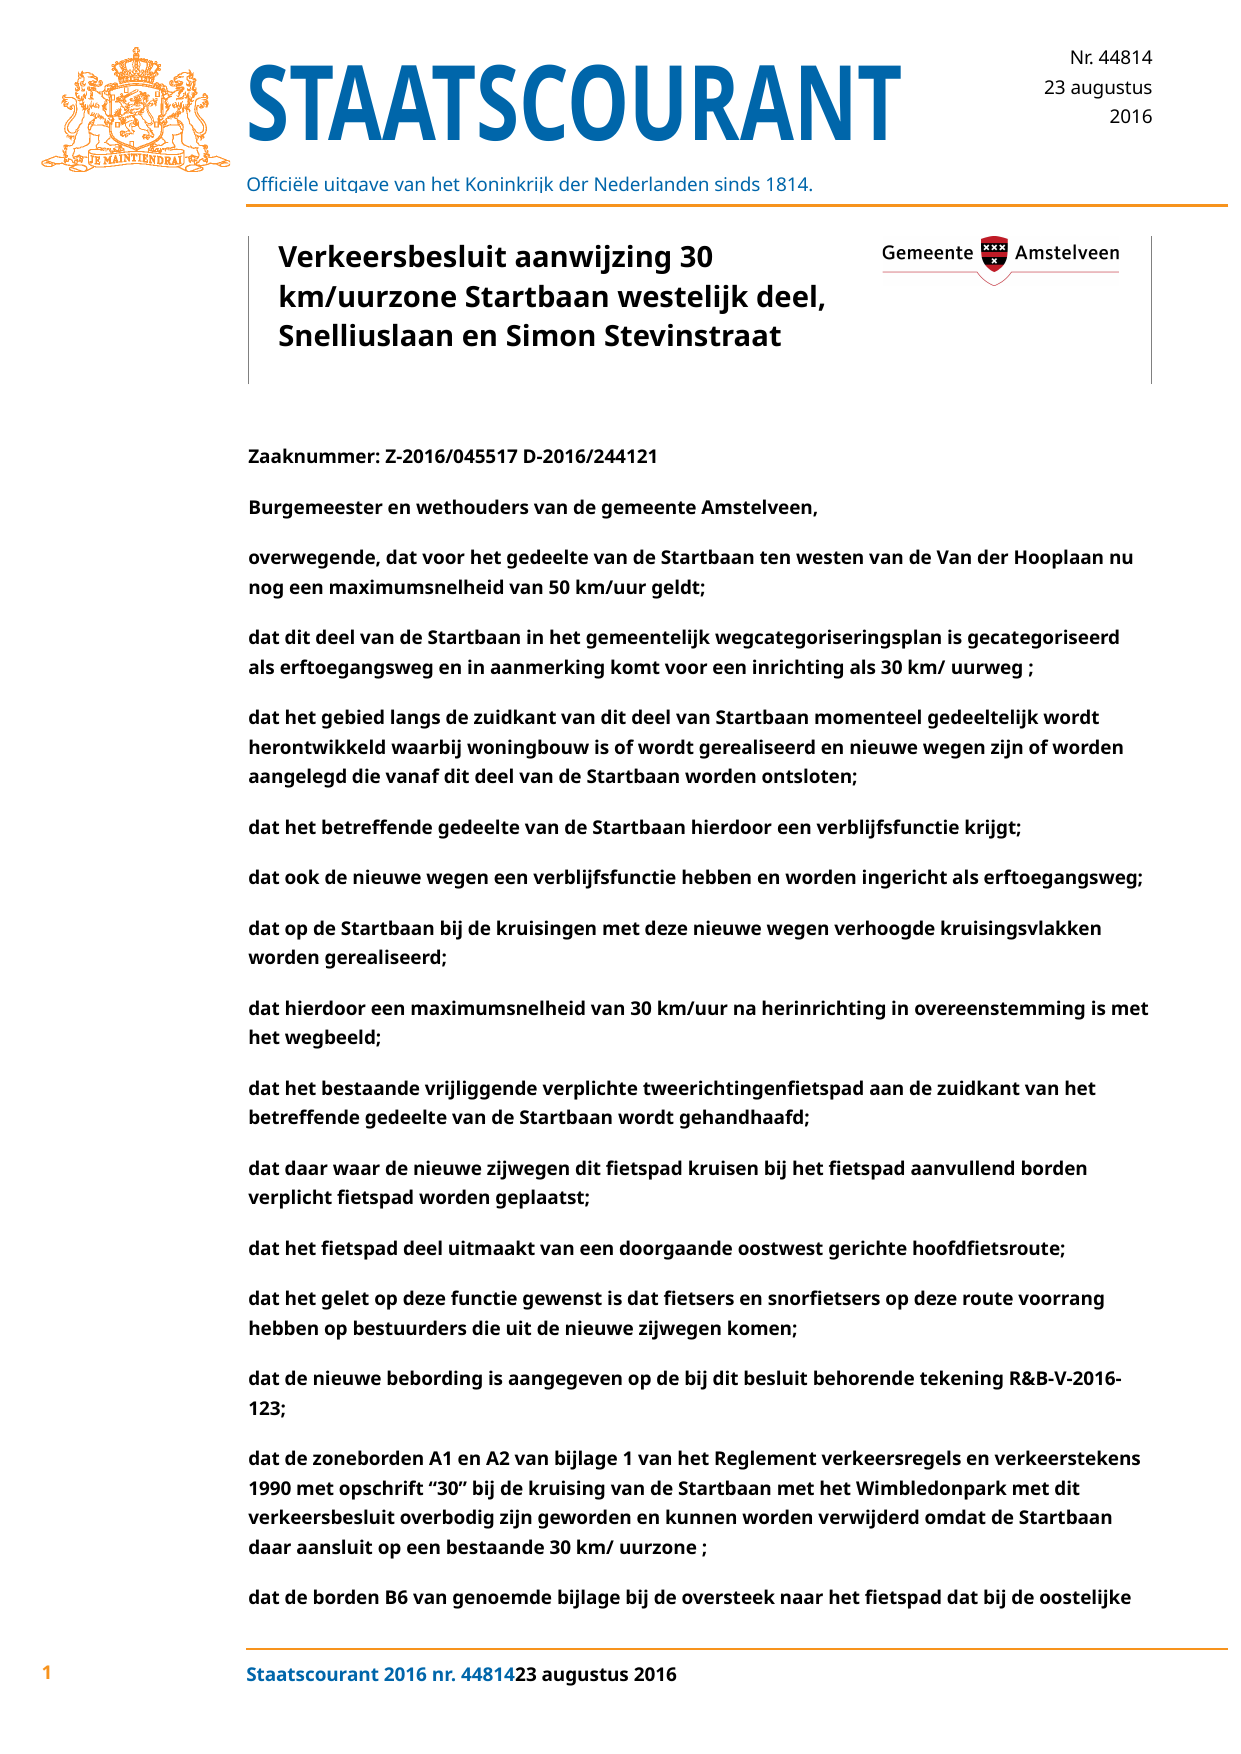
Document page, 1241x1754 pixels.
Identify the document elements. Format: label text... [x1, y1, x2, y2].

text dat de nieuwe bebording is aangegeven op de bij dit besluit behorende tekening R&B-V-2016-123; [248, 1365, 1152, 1421]
table_header Verkeersbesluit aanwijzing 30 km/uurzone Startbaan westelijk deel, Snelliuslaan en Simon Stevinstraat [249, 236, 850, 384]
text dat op de Startbaan bij de kruisingen met deze nieuwe wegen verhoogde kruisingsvlakken worden gerealiseerd; [248, 915, 1152, 970]
text dat de zoneborden A1 en A2 van bijlage 1 van het Reglement verkeersregels en verkeerstekens 1990 met opschrift “30” bij de kruising van de Startbaan met het Wimbledonpark met dit verkeersbesluit overbodig zijn geworden en kunnen worden verwijderd omdat de Startbaan daar aansluit op een bestaande 30 km/ uurzone ; [248, 1445, 1152, 1560]
text dat het betreffende gedeelte van de Startbaan hierdoor een verblijfsfunctie krijgt; [248, 814, 1152, 840]
picture [41, 47, 231, 172]
text dat daar waar de nieuwe zijwegen dit fietspad kruisen bij het fietspad aanvullend borden verplicht fietspad worden geplaatst; [248, 1155, 1152, 1210]
text dat het gelet op deze functie gewenst is dat fietsers en snorfietsers op deze route voorrang hebben op bestuurders die uit de nieuwe zijwegen komen; [248, 1285, 1152, 1341]
text overwegende, dat voor het gedeelte van de Startbaan ten westen van de Van der Hooplaan nu nog een maximumsnelheid van 50 km/uur geldt; [248, 544, 1152, 600]
text dat dit deel van de Startbaan in het gemeentelijk wegcategoriseringsplan is gecategoriseerd als erftoegangsweg en in aanmerking komt voor een inrichting als 30 km/ uurweg ; [248, 624, 1152, 680]
text Burgemeester en wethouders van de gemeente Amstelveen, [248, 494, 1152, 520]
text dat het fietspad deel uitmaakt van een doorgaande oostwest gerichte hoofdfietsroute; [248, 1235, 1152, 1261]
text dat de borden B6 van genoemde bijlage bij de oversteek naar het fietspad dat bij de oostelijke [248, 1584, 1152, 1610]
text Zaaknummer: Z-2016/045517 D-2016/244121 [248, 443, 1152, 469]
text dat het bestaande vrijliggende verplichte tweerichtingenfietspad aan de zuidkant van het betreffende gedeelte van de Startbaan wordt gehandhaafd; [248, 1075, 1152, 1130]
text dat ook de nieuwe wegen een verblijfsfunctie hebben en worden ingericht als erftoegangsweg; [248, 864, 1152, 890]
picture [882, 236, 1119, 286]
table_header [850, 236, 1151, 384]
text dat hierdoor een maximumsnelheid van 30 km/uur na herinrichting in overeenstemming is met het wegbeeld; [248, 995, 1152, 1050]
text dat het gebied langs de zuidkant van dit deel van Startbaan momenteel gedeeltelijk wordt herontwikkeld waarbij woningbouw is of wordt gerealiseerd en nieuwe wegen zijn of worden aangelegd die vanaf dit deel van de Startbaan worden ontsloten; [248, 704, 1152, 789]
